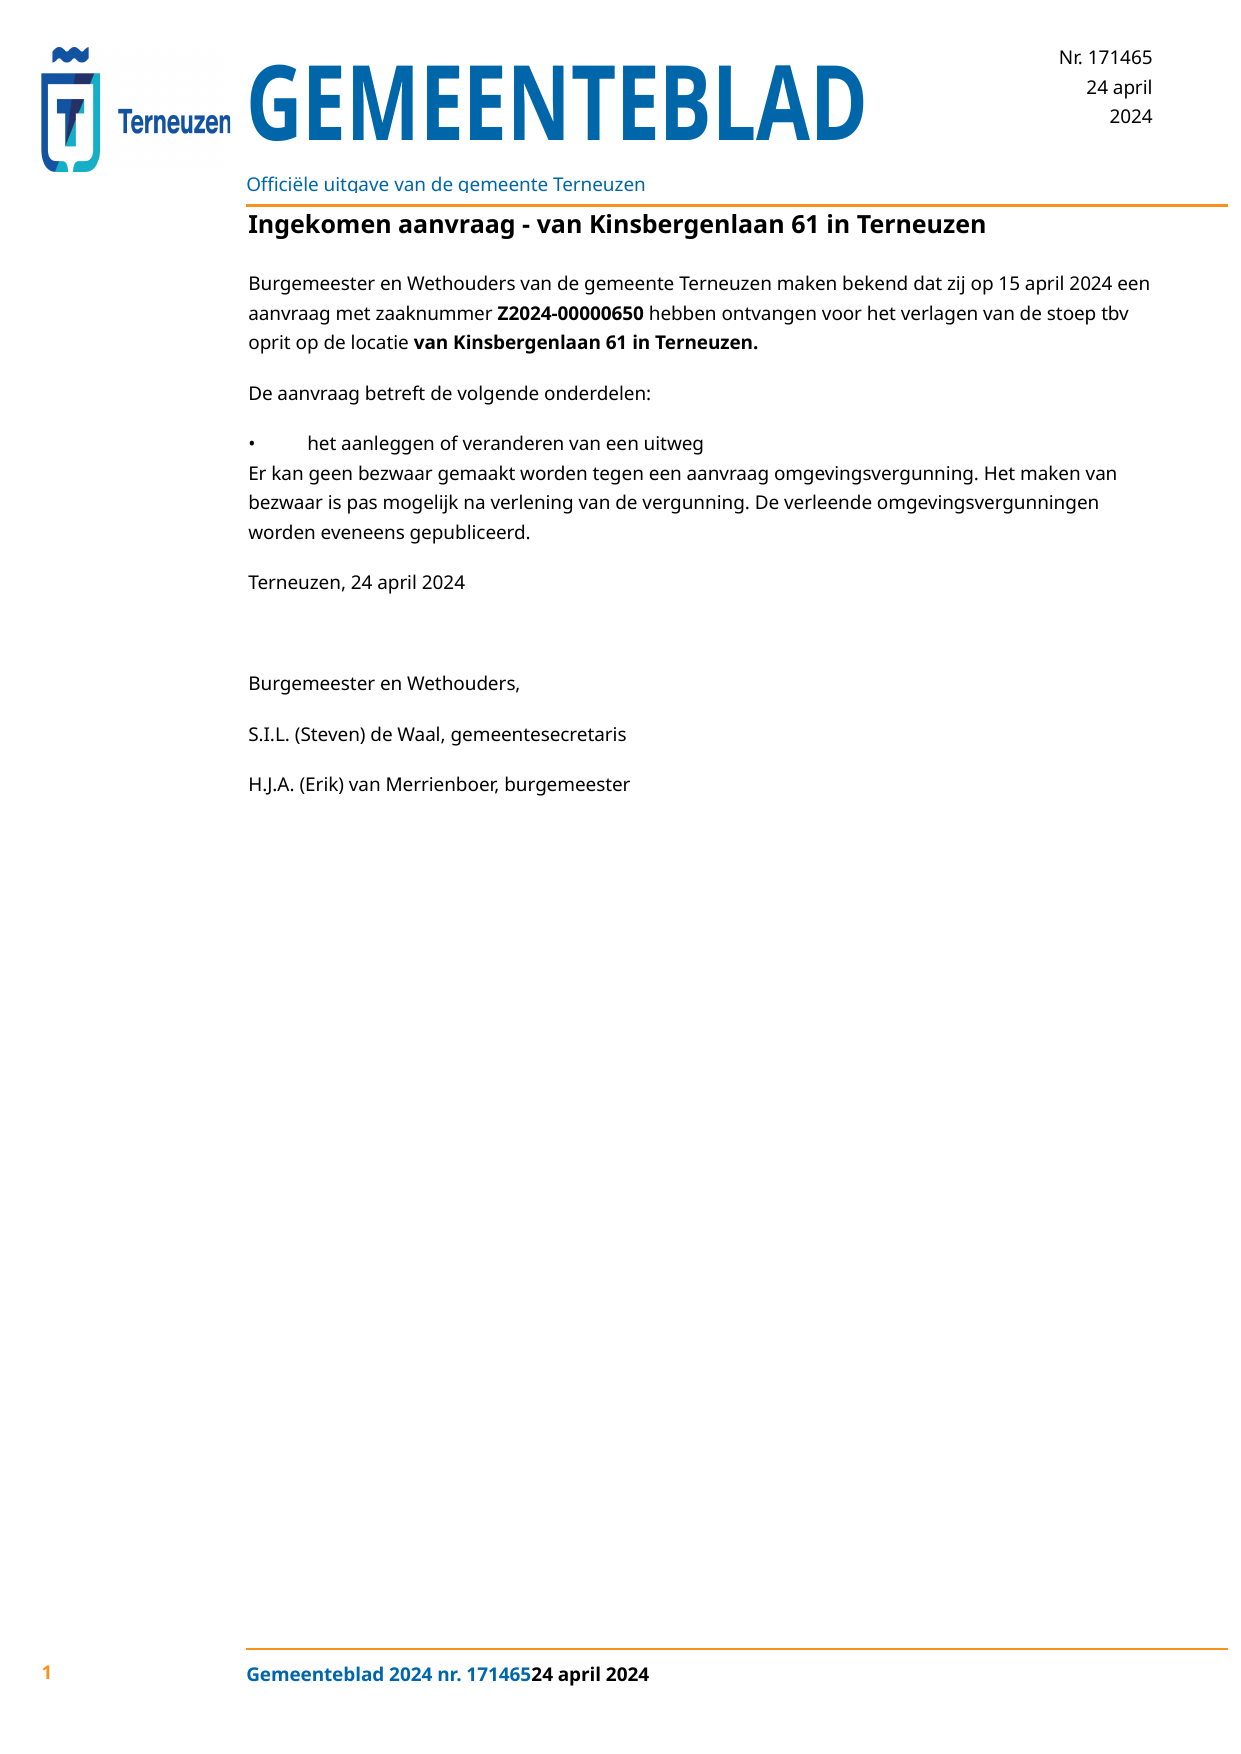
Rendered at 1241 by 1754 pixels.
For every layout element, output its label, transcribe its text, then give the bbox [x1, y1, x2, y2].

text Er kan geen bezwaar gemaakt worden tegen een aanvraag omgevingsvergunning. Het maken van bezwaar is pas mogelijk na verlening van de vergunning. De verleende omgevingsvergunningen worden eveneens gepubliceerd. [248, 460, 1152, 545]
text Ingekomen aanvraag - van Kinsbergenlaan 61 in Terneuzen [248, 207, 1152, 241]
text H.J.A. (Erik) van Merrienboer, burgemeester [248, 771, 1152, 797]
text Burgemeester en Wethouders, [248, 670, 1152, 696]
text Burgemeester en Wethouders van de gemeente Terneuzen maken bekend dat zij op 15 april 2024 een aanvraag met zaaknummer Z2024-00000650 hebben ontvangen voor het verlagen van de stoep tbv oprit op de locatie van Kinsbergenlaan 61 in Terneuzen. [248, 270, 1152, 355]
text De aanvraag betreft de volgende onderdelen: [248, 380, 1152, 406]
picture [41, 47, 231, 172]
list het aanleggen of veranderen van een uitweg [248, 430, 1152, 456]
text S.I.L. (Steven) de Waal, gemeentesecretaris [248, 721, 1152, 746]
text Terneuzen, 24 april 2024 [248, 569, 1152, 595]
